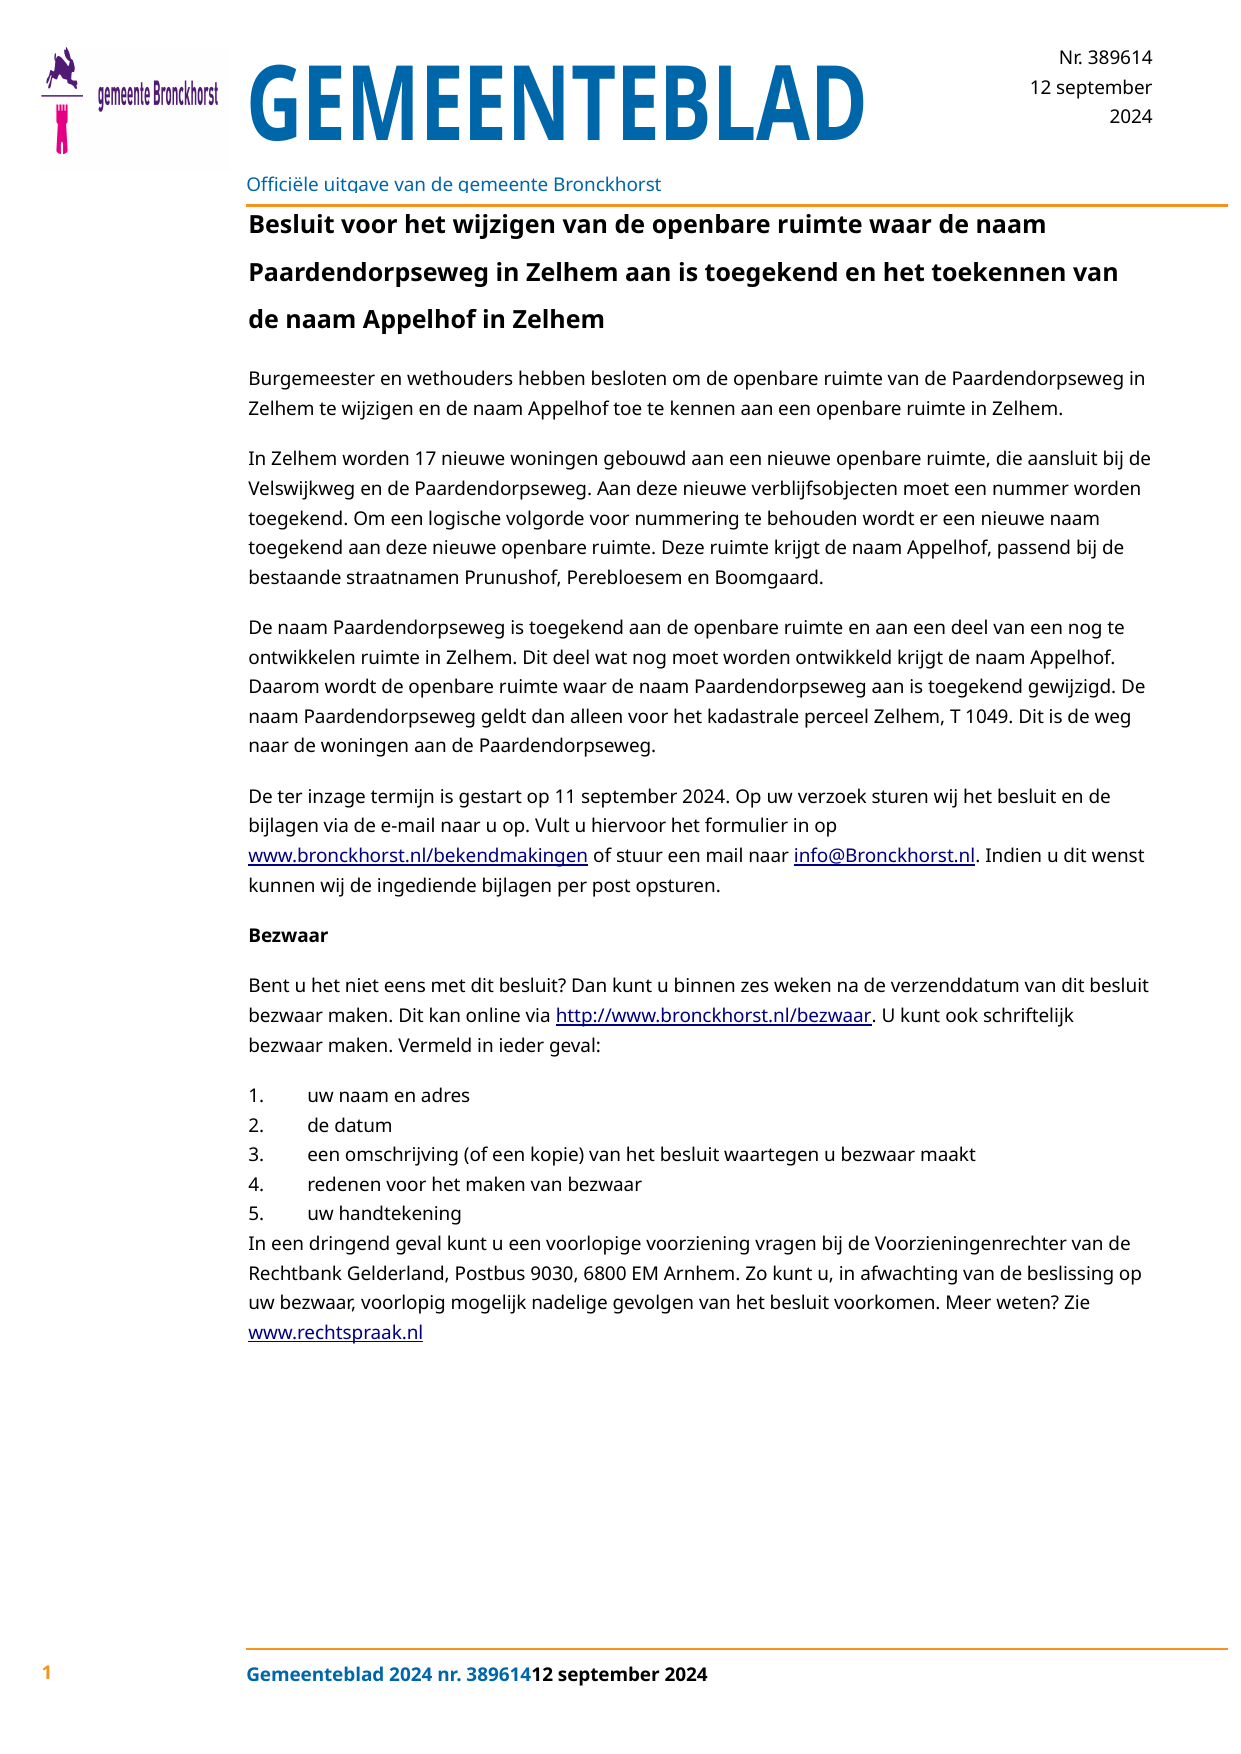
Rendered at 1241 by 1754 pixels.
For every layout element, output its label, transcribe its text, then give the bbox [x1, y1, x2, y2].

text In Zelhem worden 17 nieuwe woningen gebouwd aan een nieuwe openbare ruimte, die aansluit bij de Velswijkweg en de Paardendorpseweg. Aan deze nieuwe verblijfsobjecten moet een nummer worden toegekend. Om een logische volgorde voor nummering te behouden wordt er een nieuwe naam toegekend aan deze nieuwe openbare ruimte. Deze ruimte krijgt de naam Appelhof, passend bij de bestaande straatnamen Prunushof, Perebloesem en Boomgaard. [248, 446, 1152, 589]
text Besluit voor het wijzigen van de openbare ruimte waar de naam Paardendorpseweg in Zelhem aan is toegekend en het toekennen van de naam Appelhof in Zelhem [248, 207, 1152, 336]
picture [41, 47, 231, 172]
text Burgemeester en wethouders hebben besloten om de openbare ruimte van de Paardendorpseweg in Zelhem te wijzigen en de naam Appelhof toe te kennen aan een openbare ruimte in Zelhem. [248, 366, 1152, 421]
text De ter inzage termijn is gestart op 11 september 2024. Op uw verzoek sturen wij het besluit en de bijlagen via de e-mail naar u op. Vult u hiervoor het formulier in op www.bronckhorst.nl/bekendmakingen of stuur een mail naar info@Bronckhorst.nl. Indien u dit wenst kunnen wij de ingediende bijlagen per post opsturen. [248, 783, 1152, 897]
list de datum [248, 1112, 1152, 1137]
list uw naam en adres [248, 1082, 1152, 1108]
list redenen voor het maken van bezwaar [248, 1171, 1152, 1197]
list een omschrijving (of een kopie) van het besluit waartegen u bezwaar maakt [248, 1141, 1152, 1167]
text De naam Paardendorpseweg is toegekend aan de openbare ruimte en aan een deel van een nog te ontwikkelen ruimte in Zelhem. Dit deel wat nog moet worden ontwikkeld krijgt de naam Appelhof. Daarom wordt de openbare ruimte waar de naam Paardendorpseweg aan is toegekend gewijzigd. De naam Paardendorpseweg geldt dan alleen voor het kadastrale perceel Zelhem, T 1049. Dit is de weg naar de woningen aan de Paardendorpseweg. [248, 614, 1152, 758]
text Bent u het niet eens met dit besluit? Dan kunt u binnen zes weken na de verzenddatum van dit besluit bezwaar maken. Dit kan online via http://www.bronckhorst.nl/bezwaar. U kunt ook schriftelijk bezwaar maken. Vermeld in ieder geval: [248, 973, 1152, 1057]
list uw handtekening [248, 1201, 1152, 1226]
text Bezwaar [248, 922, 1152, 948]
text In een dringend geval kunt u een voorlopige voorziening vragen bij de Voorzieningenrechter van de Rechtbank Gelderland, Postbus 9030, 6800 EM Arnhem. Zo kunt u, in afwachting van de beslissing op uw bezwaar, voorlopig mogelijk nadelige gevolgen van het besluit voorkomen. Meer weten? Zie www.rechtspraak.nl [248, 1230, 1152, 1344]
